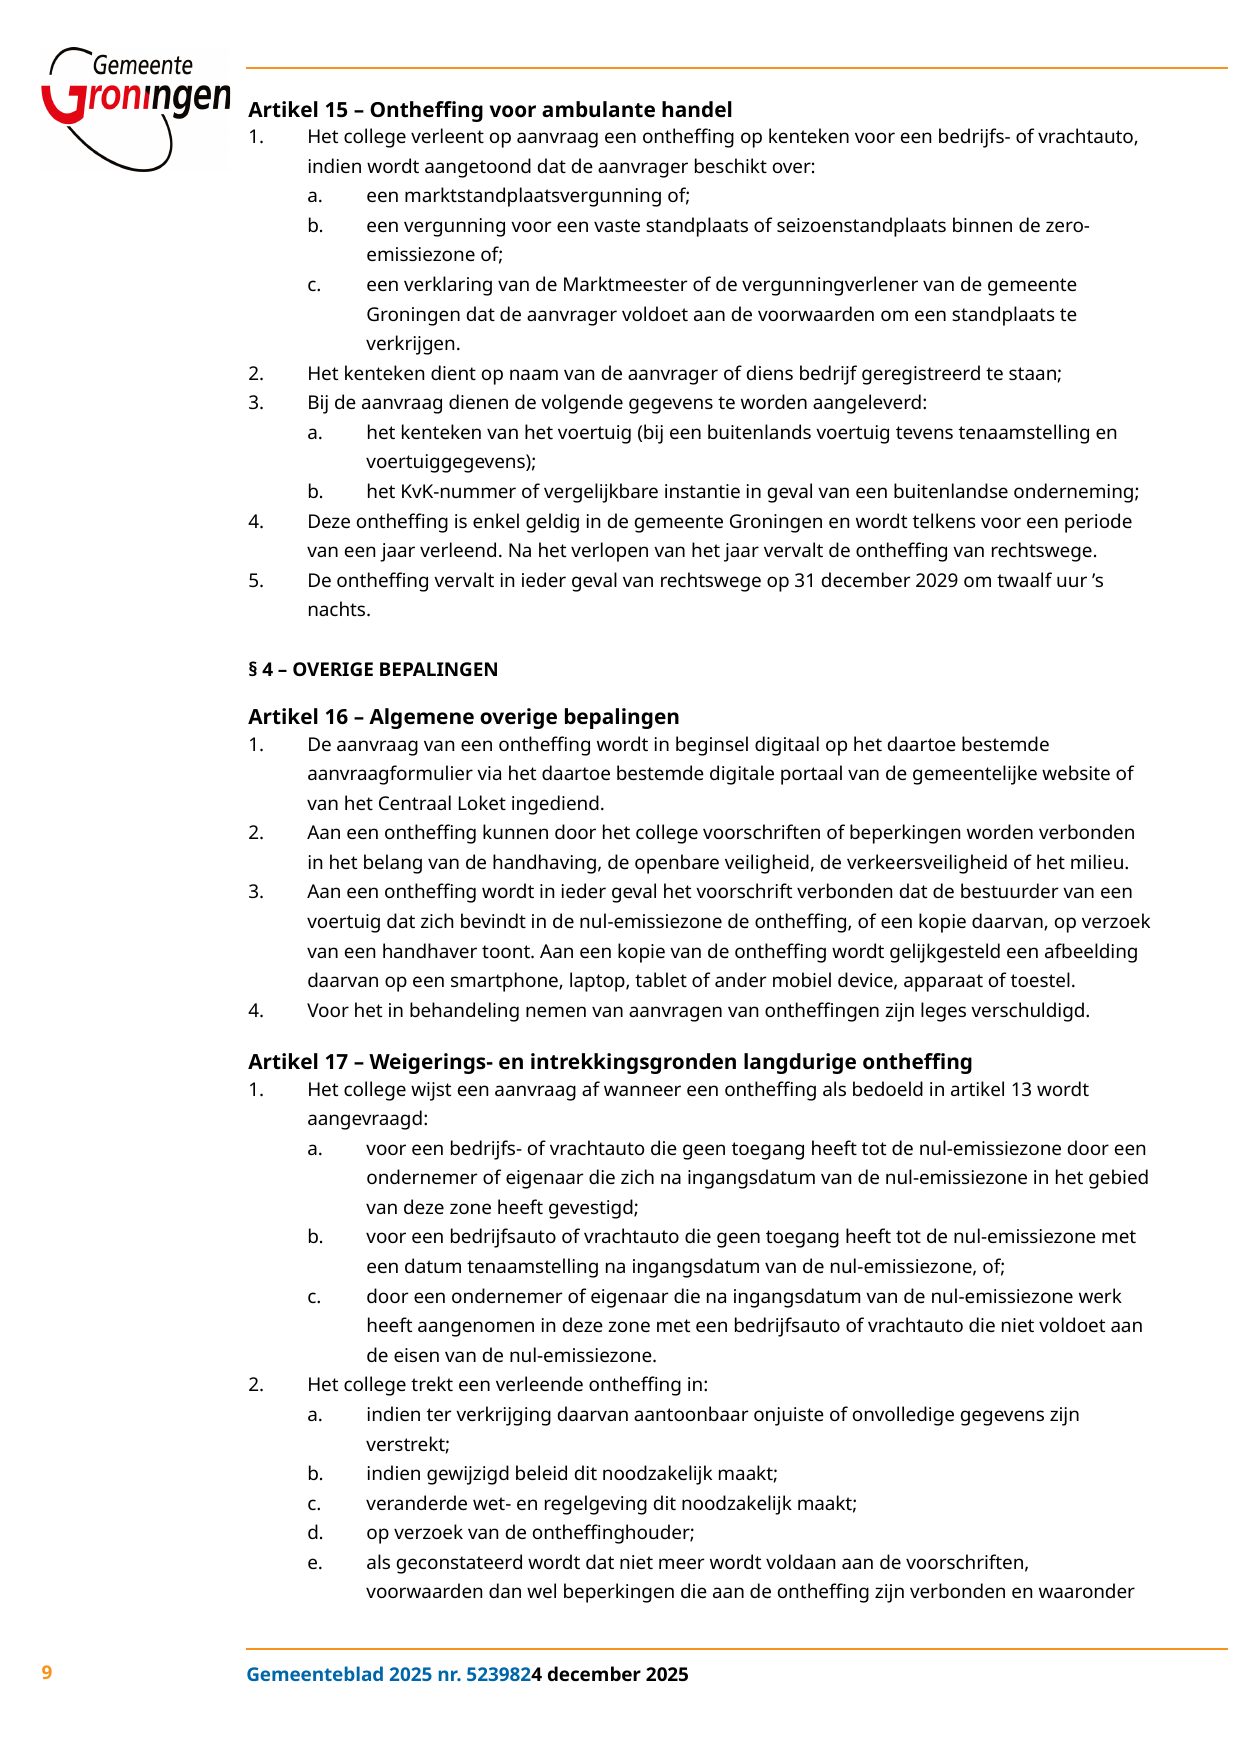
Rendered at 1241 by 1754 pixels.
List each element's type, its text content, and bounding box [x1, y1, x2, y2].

list Aan een ontheffing kunnen door het college voorschriften of beperkingen worden verbonden in het belang van de handhaving, de openbare veiligheid, de verkeersveiligheid of het milieu. [248, 819, 1152, 875]
list een vergunning voor een vaste standplaats of seizoenstandplaats binnen de zero-emissiezone of; [307, 212, 1152, 267]
list indien ter verkrijging daarvan aantoonbaar onjuiste of onvolledige gegevens zijn verstrekt; [307, 1401, 1152, 1457]
list voor een bedrijfs- of vrachtauto die geen toegang heeft tot de nul-emissiezone door een ondernemer of eigenaar die zich na ingangsdatum van de nul-emissiezone in het gebied van deze zone heeft gevestigd; [307, 1135, 1152, 1220]
list als geconstateerd wordt dat niet meer wordt voldaan aan de voorschriften, voorwaarden dan wel beperkingen die aan de ontheffing zijn verbonden en waaronder [307, 1549, 1152, 1604]
list door een ondernemer of eigenaar die na ingangsdatum van de nul-emissiezone werk heeft aangenomen in deze zone met een bedrijfsauto of vrachtauto die niet voldoet aan de eisen van de nul-emissiezone. [307, 1283, 1152, 1368]
list Het college wijst een aanvraag af wanneer een ontheffing als bedoeld in artikel 13 wordt aangevraagd: [248, 1076, 1152, 1131]
list Het kenteken dient op naam van de aanvrager of diens bedrijf geregistreerd te staan; [248, 360, 1152, 386]
list Voor het in behandeling nemen van aanvragen van ontheffingen zijn leges verschuldigd. [248, 997, 1152, 1023]
list Bij de aanvraag dienen de volgende gegevens te worden aangeleverd: [248, 389, 1152, 415]
list een marktstandplaatsvergunning of; [307, 182, 1152, 208]
list Deze ontheffing is enkel geldig in de gemeente Groningen en wordt telkens voor een periode van een jaar verleend. Na het verlopen van het jaar vervalt de ontheffing van rechtswege. [248, 508, 1152, 563]
list Aan een ontheffing wordt in ieder geval het voorschrift verbonden dat de bestuurder van een voertuig dat zich bevindt in de nul-emissiezone de ontheffing, of een kopie daarvan, op verzoek van een handhaver toont. Aan een kopie van de ontheffing wordt gelijkgesteld een afbeelding daarvan op een smartphone, laptop, tablet of ander mobiel device, apparaat of toestel. [248, 879, 1152, 993]
text Artikel 15 – Ontheffing voor ambulante handel [248, 95, 1152, 123]
text § 4 – OVERIGE BEPALINGEN [248, 656, 1152, 681]
picture [41, 47, 231, 172]
list het KvK-nummer of vergelijkbare instantie in geval van een buitenlandse onderneming; [307, 478, 1152, 504]
list Het college trekt een verleende ontheffing in: [248, 1372, 1152, 1397]
list een verklaring van de Marktmeester of de vergunningverlener van de gemeente Groningen dat de aanvrager voldoet aan de voorwaarden om een standplaats te verkrijgen. [307, 271, 1152, 356]
list voor een bedrijfsauto of vrachtauto die geen toegang heeft tot de nul-emissiezone met een datum tenaamstelling na ingangsdatum van de nul-emissiezone, of; [307, 1224, 1152, 1279]
text Artikel 16 – Algemene overige bepalingen [248, 702, 1152, 731]
text Artikel 17 – Weigerings- en intrekkingsgronden langdurige ontheffing [248, 1047, 1152, 1076]
list veranderde wet- en regelgeving dit noodzakelijk maakt; [307, 1490, 1152, 1516]
list op verzoek van de ontheffinghouder; [307, 1519, 1152, 1545]
list De aanvraag van een ontheffing wordt in beginsel digitaal op het daartoe bestemde aanvraagformulier via het daartoe bestemde digitale portaal van de gemeentelijke website of van het Centraal Loket ingediend. [248, 731, 1152, 816]
list Het college verleent op aanvraag een ontheffing op kenteken voor een bedrijfs- of vrachtauto, indien wordt aangetoond dat de aanvrager beschikt over: [248, 123, 1152, 178]
list De ontheffing vervalt in ieder geval van rechtswege op 31 december 2029 om twaalf uur ’s nachts. [248, 567, 1152, 622]
list indien gewijzigd beleid dit noodzakelijk maakt; [307, 1460, 1152, 1486]
list het kenteken van het voertuig (bij een buitenlands voertuig tevens tenaamstelling en voertuiggegevens); [307, 419, 1152, 474]
